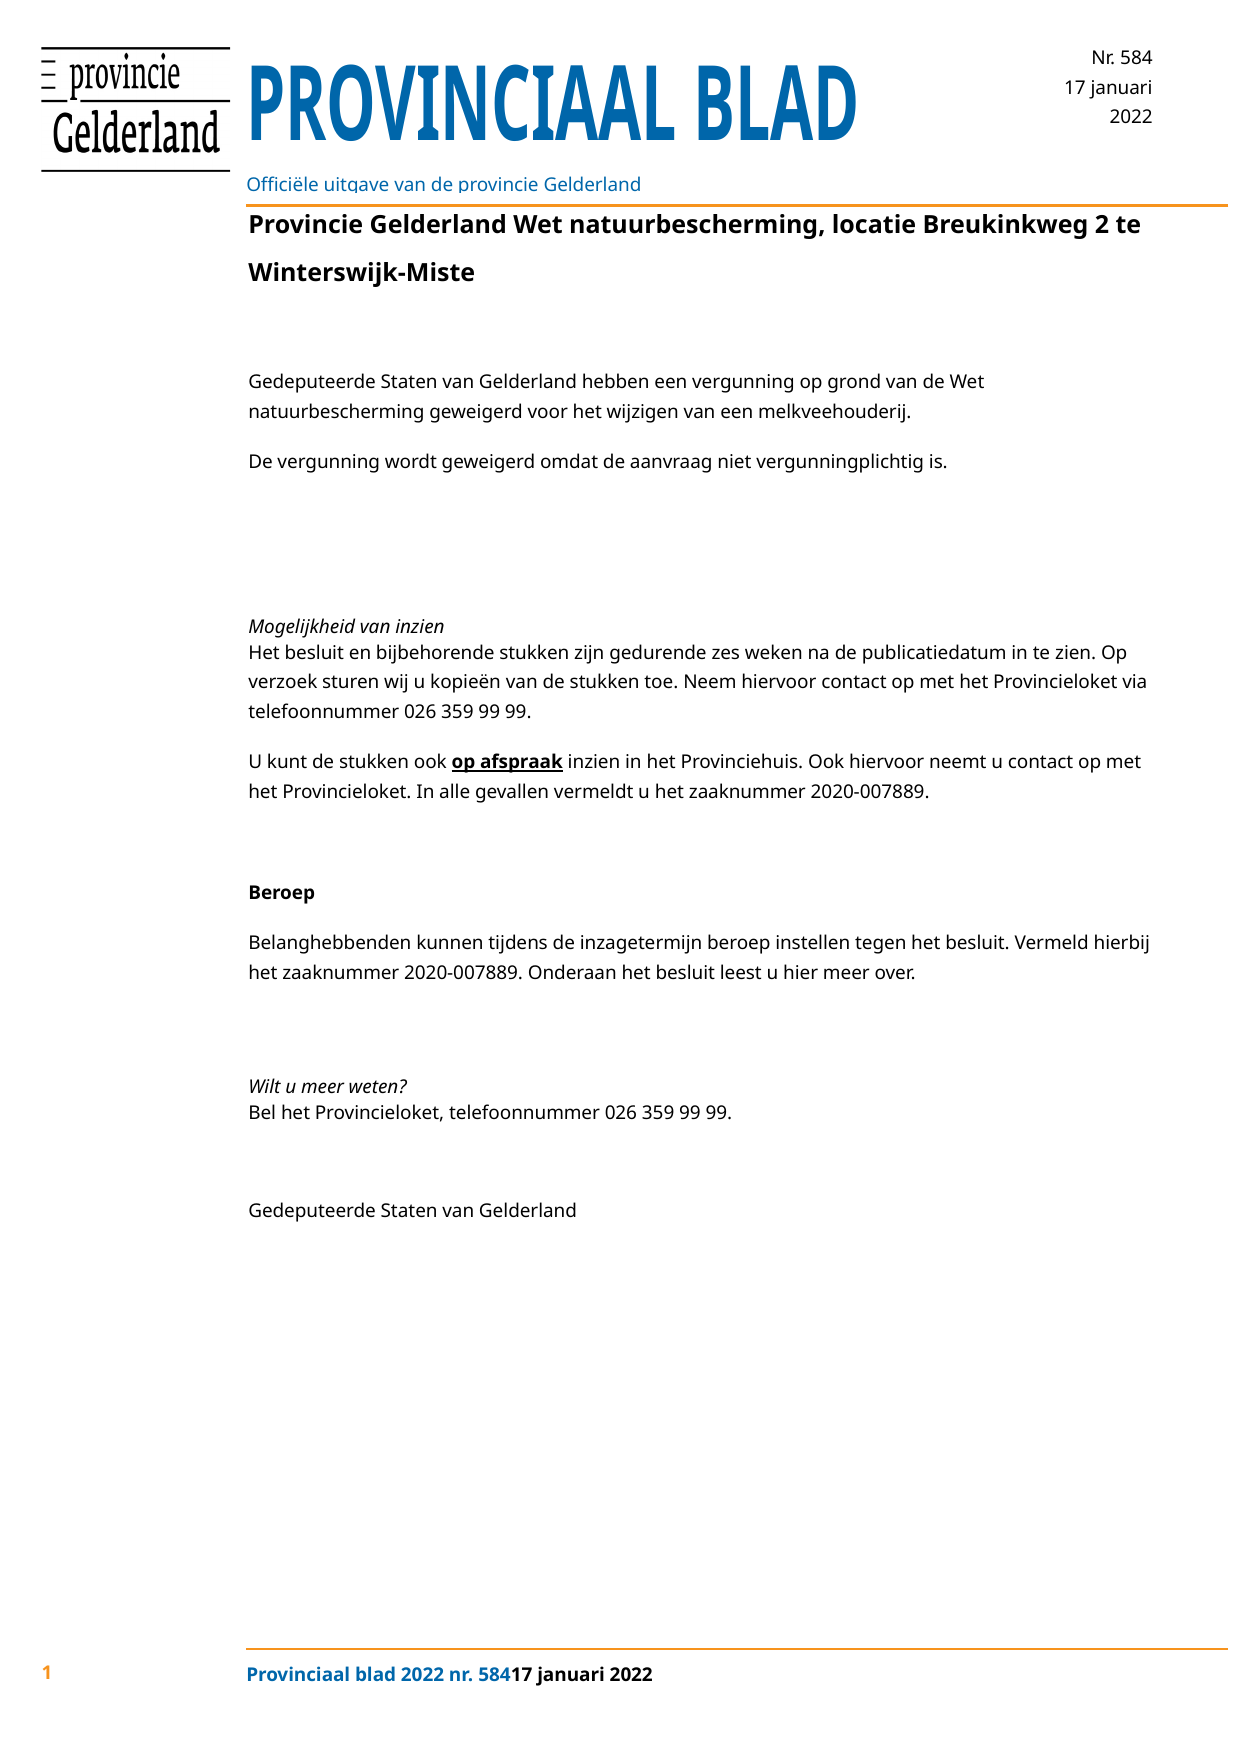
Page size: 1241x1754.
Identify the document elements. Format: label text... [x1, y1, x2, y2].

text Bel het Provincieloket, telefoonnummer 026 359 99 99. [248, 1099, 1152, 1125]
text Gedeputeerde Staten van Gelderland hebben een vergunning op grond van de Wet natuurbescherming geweigerd voor het wijzigen van een melkveehouderij. [248, 368, 1152, 424]
text Provincie Gelderland Wet natuurbescherming, locatie Breukinkweg 2 te Winterswijk-Miste [248, 207, 1152, 288]
text Belanghebbenden kunnen tijdens de inzagetermijn beroep instellen tegen het besluit. Vermeld hierbij het zaaknummer 2020-007889. Onderaan het besluit leest u hier meer over. [248, 929, 1152, 984]
text Beroep [248, 879, 1152, 904]
text Mogelijkheid van inzien [248, 613, 1152, 639]
text Het besluit en bijbehorende stukken zijn gedurende zes weken na de publicatiedatum in te zien. Op verzoek sturen wij u kopieën van de stukken toe. Neem hiervoor contact op met het Provincieloket via telefoonnummer 026 359 99 99. [248, 639, 1152, 724]
text U kunt de stukken ook op afspraak inzien in het Provinciehuis. Ook hiervoor neemt u contact op met het Provincieloket. In alle gevallen vermeldt u het zaaknummer 2020-007889. [248, 748, 1152, 804]
picture [41, 47, 231, 172]
text Wilt u meer weten? [248, 1073, 1152, 1099]
text De vergunning wordt geweigerd omdat de aanvraag niet vergunningplichtig is. [248, 448, 1152, 474]
text Gedeputeerde Staten van Gelderland [248, 1197, 1152, 1223]
